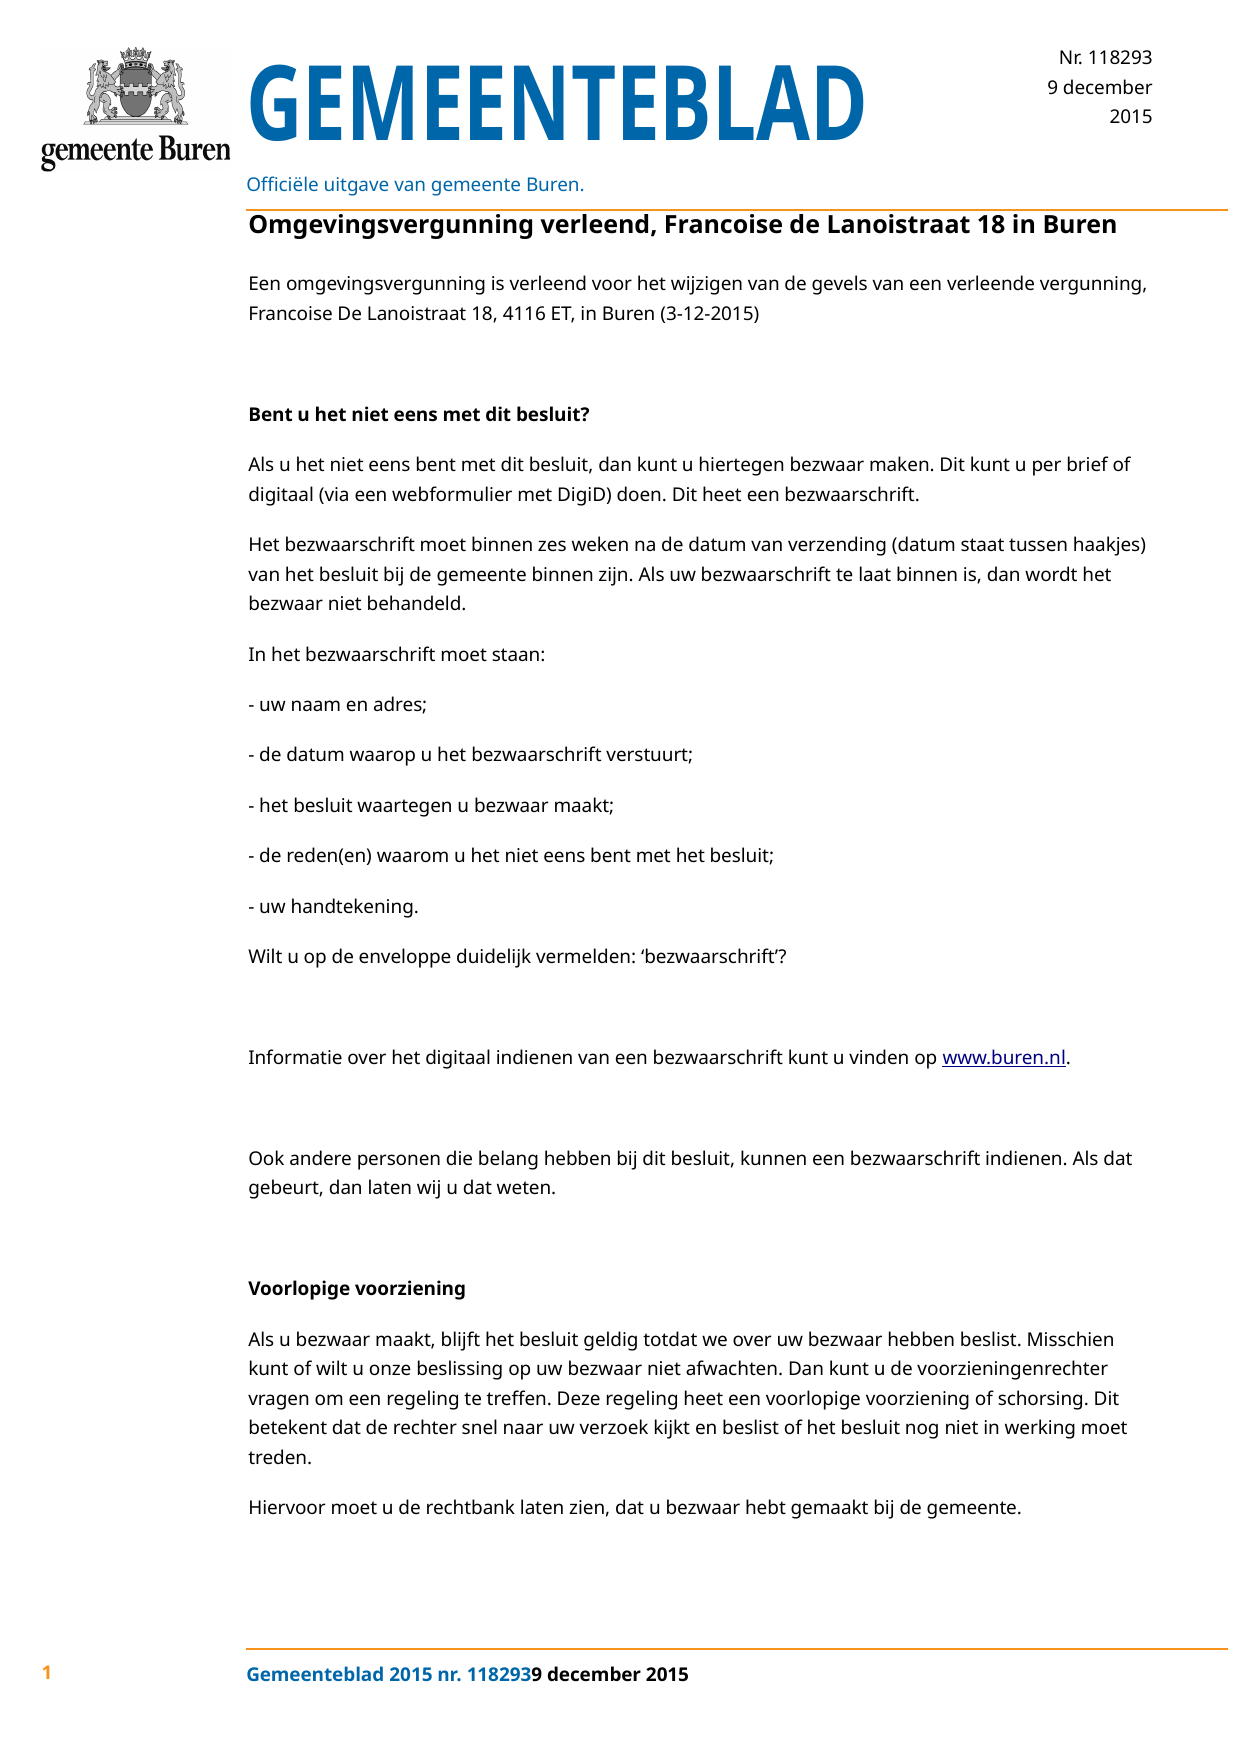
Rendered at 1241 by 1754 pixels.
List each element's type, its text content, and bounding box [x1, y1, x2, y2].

text - de datum waarop u het bezwaarschrift verstuurt; [248, 742, 1152, 767]
text Omgevingsvergunning verleend, Francoise de Lanoistraat 18 in Buren [248, 211, 1152, 241]
text Het bezwaarschrift moet binnen zes weken na de datum van verzending (datum staat tussen haakjes) van het besluit bij de gemeente binnen zijn. Als uw bezwaarschrift te laat binnen is, dan wordt het bezwaar niet behandeld. [248, 531, 1152, 616]
text Informatie over het digitaal indienen van een bezwaarschrift kunt u vinden op www.buren.nl. [248, 1044, 1152, 1070]
text - het besluit waartegen u bezwaar maakt; [248, 792, 1152, 818]
text Wilt u op de enveloppe duidelijk vermelden: ‘bezwaarschrift’? [248, 943, 1152, 969]
text - uw handtekening. [248, 893, 1152, 918]
picture [41, 47, 231, 172]
text In het bezwaarschrift moet staan: [248, 641, 1152, 666]
text Voorlopige voorziening [248, 1275, 1152, 1301]
text Bent u het niet eens met dit besluit? [248, 401, 1152, 426]
text Ook andere personen die belang hebben bij dit besluit, kunnen een bezwaarschrift indienen. Als dat gebeurt, dan laten wij u dat weten. [248, 1145, 1152, 1200]
text Een omgevingsvergunning is verleend voor het wijzigen van de gevels van een verleende vergunning, Francoise De Lanoistraat 18, 4116 ET, in Buren (3-12-2015) [248, 270, 1152, 326]
text Hiervoor moet u de rechtbank laten zien, dat u bezwaar hebt gemaakt bij de gemeente. [248, 1494, 1152, 1520]
text - de reden(en) waarom u het niet eens bent met het besluit; [248, 842, 1152, 868]
text Als u bezwaar maakt, blijft het besluit geldig totdat we over uw bezwaar hebben beslist. Misschien kunt of wilt u onze beslissing op uw bezwaar niet afwachten. Dan kunt u de voorzieningenrechter vragen om een regeling te treffen. Deze regeling heet een voorlopige voorziening of schorsing. Dit betekent dat de rechter snel naar uw verzoek kijkt en beslist of het besluit nog niet in werking moet treden. [248, 1326, 1152, 1470]
text - uw naam en adres; [248, 691, 1152, 717]
text Als u het niet eens bent met dit besluit, dan kunt u hiertegen bezwaar maken. Dit kunt u per brief of digitaal (via een webformulier met DigiD) doen. Dit heet een bezwaarschrift. [248, 451, 1152, 506]
